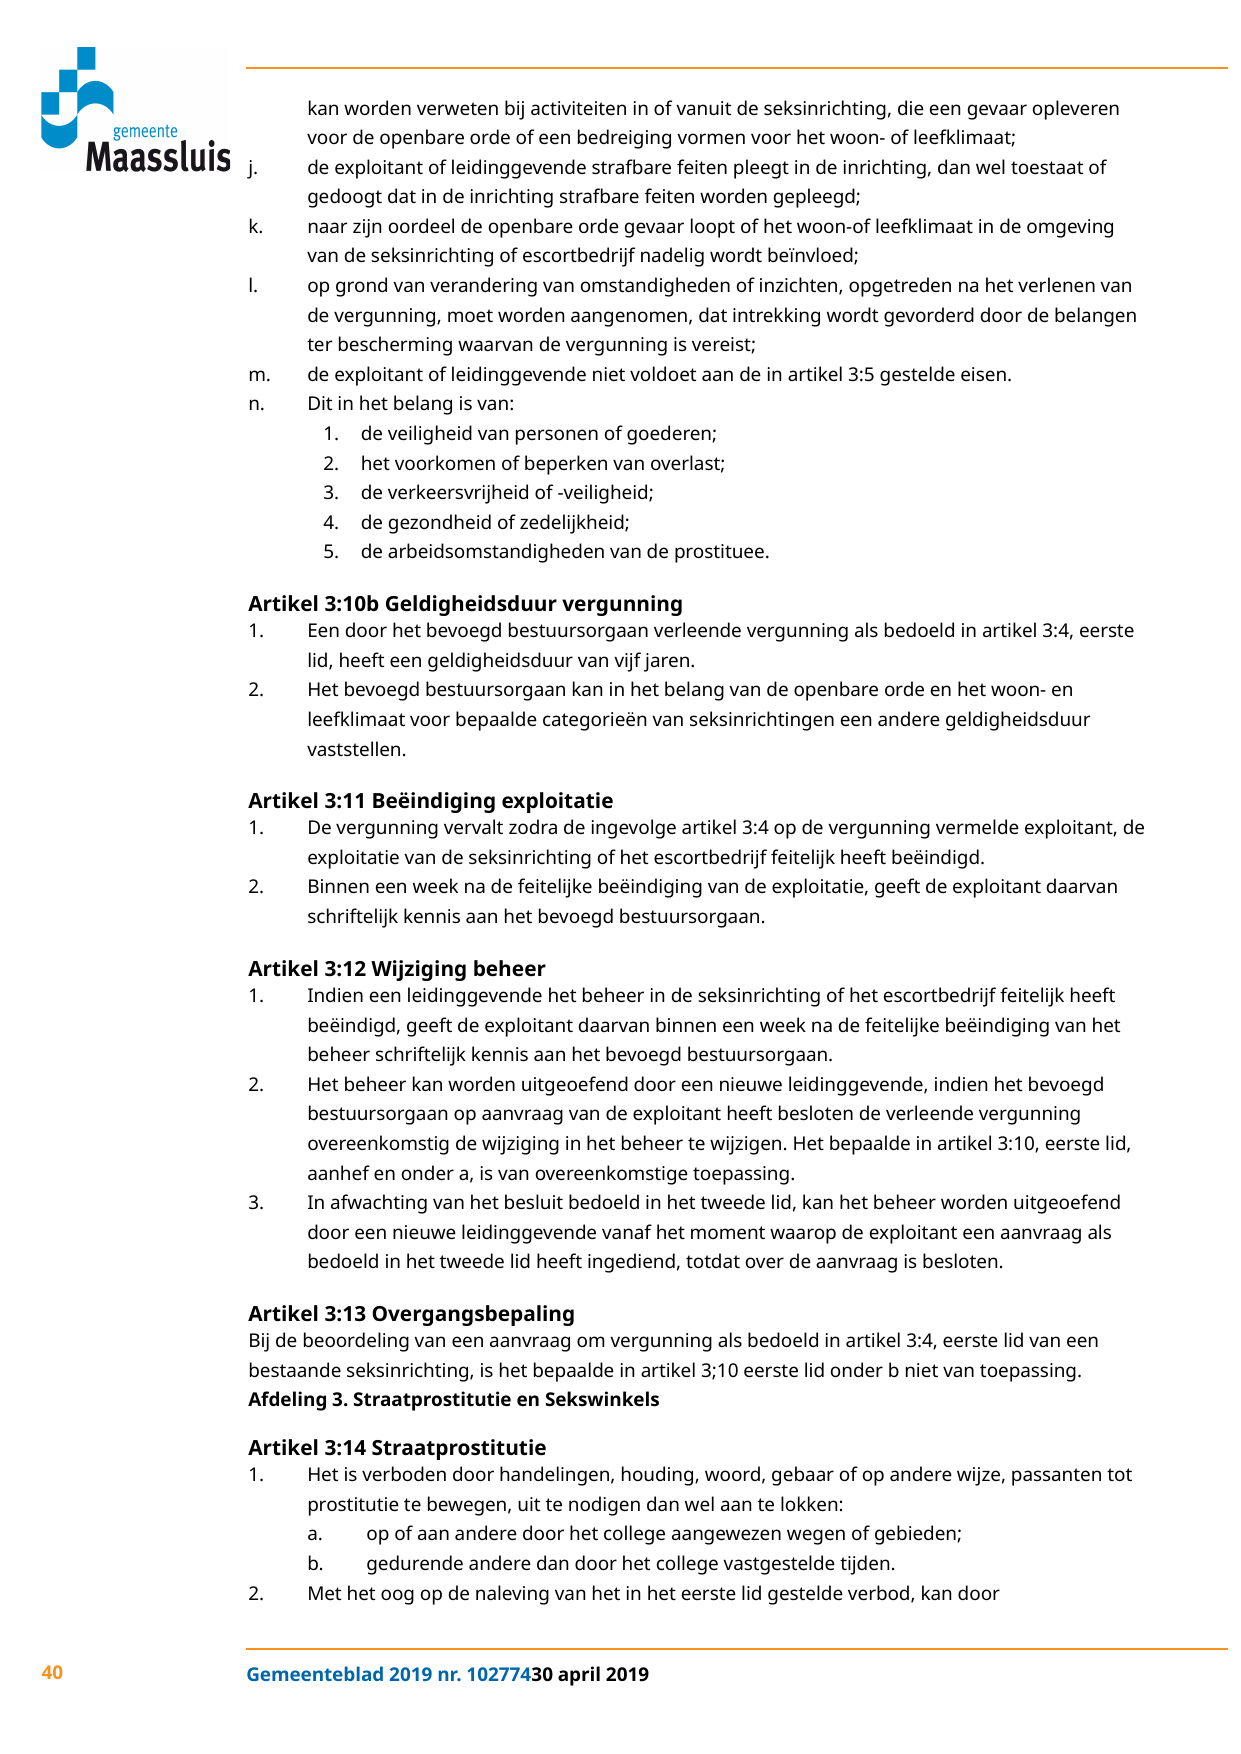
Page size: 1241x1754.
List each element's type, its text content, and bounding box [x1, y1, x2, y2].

list de exploitant of leidinggevende strafbare feiten pleegt in de inrichting, dan wel toestaat of gedoogt dat in de inrichting strafbare feiten worden gepleegd; [248, 154, 1152, 209]
text Artikel 3:12 Wijziging beheer [248, 954, 1152, 982]
list Indien een leidinggevende het beheer in de seksinrichting of het escortbedrijf feitelijk heeft beëindigd, geeft de exploitant daarvan binnen een week na de feitelijke beëindiging van het beheer schriftelijk kennis aan het bevoegd bestuursorgaan. [248, 982, 1152, 1067]
list De vergunning vervalt zodra de ingevolge artikel 3:4 op de vergunning vermelde exploitant, de exploitatie van de seksinrichting of het escortbedrijf feitelijk heeft beëindigd. [248, 814, 1152, 870]
list Een door het bevoegd bestuursorgaan verleende vergunning als bedoeld in artikel 3:4, eerste lid, heeft een geldigheidsduur van vijf jaren. [248, 617, 1152, 673]
list In afwachting van het besluit bedoeld in het tweede lid, kan het beheer worden uitgeoefend door een nieuwe leidinggevende vanaf het moment waarop de exploitant een aanvraag als bedoeld in het tweede lid heeft ingediend, totdat over de aanvraag is besloten. [248, 1189, 1152, 1274]
list Het is verboden door handelingen, houding, woord, gebaar of op andere wijze, passanten tot prostitutie te bewegen, uit te nodigen dan wel aan te lokken: [248, 1461, 1152, 1517]
text Bij de beoordeling van een aanvraag om vergunning als bedoeld in artikel 3:4, eerste lid van een bestaande seksinrichting, is het bepaalde in artikel 3;10 eerste lid onder b niet van toepassing. [248, 1327, 1152, 1383]
list op of aan andere door het college aangewezen wegen of gebieden; [307, 1521, 1152, 1546]
list naar zijn oordeel de openbare orde gevaar loopt of het woon-of leefklimaat in de omgeving van de seksinrichting of escortbedrijf nadelig wordt beïnvloed; [248, 213, 1152, 268]
list de verkeersvrijheid of -veiligheid; [323, 479, 1152, 505]
text Artikel 3:14 Straatprostitutie [248, 1433, 1152, 1461]
picture [41, 47, 231, 172]
list op grond van verandering van omstandigheden of inzichten, opgetreden na het verlenen van de vergunning, moet worden aangenomen, dat intrekking wordt gevorderd door de belangen ter bescherming waarvan de vergunning is vereist; [248, 272, 1152, 357]
list Binnen een week na de feitelijke beëindiging van de exploitatie, geeft de exploitant daarvan schriftelijk kennis aan het bevoegd bestuursorgaan. [248, 874, 1152, 929]
picture [41, 47, 77, 92]
text Artikel 3:13 Overgangsbepaling [248, 1299, 1152, 1327]
list het voorkomen of beperken van overlast; [323, 450, 1152, 476]
text Afdeling 3. Straatprostitutie en Sekswinkels [248, 1386, 1152, 1412]
list Het beheer kan worden uitgeoefend door een nieuwe leidinggevende, indien het bevoegd bestuursorgaan op aanvraag van de exploitant heeft besloten de verleende vergunning overeenkomstig de wijziging in het beheer te wijzigen. Het bepaalde in artikel 3:10, eerste lid, aanhef en onder a, is van overeenkomstige toepassing. [248, 1071, 1152, 1185]
list kan worden verweten bij activiteiten in of vanuit de seksinrichting, die een gevaar opleveren voor de openbare orde of een bedreiging vormen voor het woon- of leefklimaat; [248, 95, 1152, 150]
list de gezondheid of zedelijkheid; [323, 509, 1152, 535]
list de veiligheid van personen of goederen; [323, 420, 1152, 446]
list de exploitant of leidinggevende niet voldoet aan de in artikel 3:5 gestelde eisen. [248, 361, 1152, 387]
list gedurende andere dan door het college vastgestelde tijden. [307, 1550, 1152, 1576]
list Dit in het belang is van: [248, 391, 1152, 416]
text Artikel 3:11 Beëindiging exploitatie [248, 786, 1152, 814]
list Het bevoegd bestuursorgaan kan in het belang van de openbare orde en het woon- en leefklimaat voor bepaalde categorieën van seksinrichtingen een andere geldigheidsduur vaststellen. [248, 677, 1152, 761]
text Artikel 3:10b Geldigheidsduur vergunning [248, 589, 1152, 617]
list de arbeidsomstandigheden van de prostituee. [323, 538, 1152, 564]
list Met het oog op de naleving van het in het eerste lid gestelde verbod, kan door [248, 1580, 1152, 1606]
